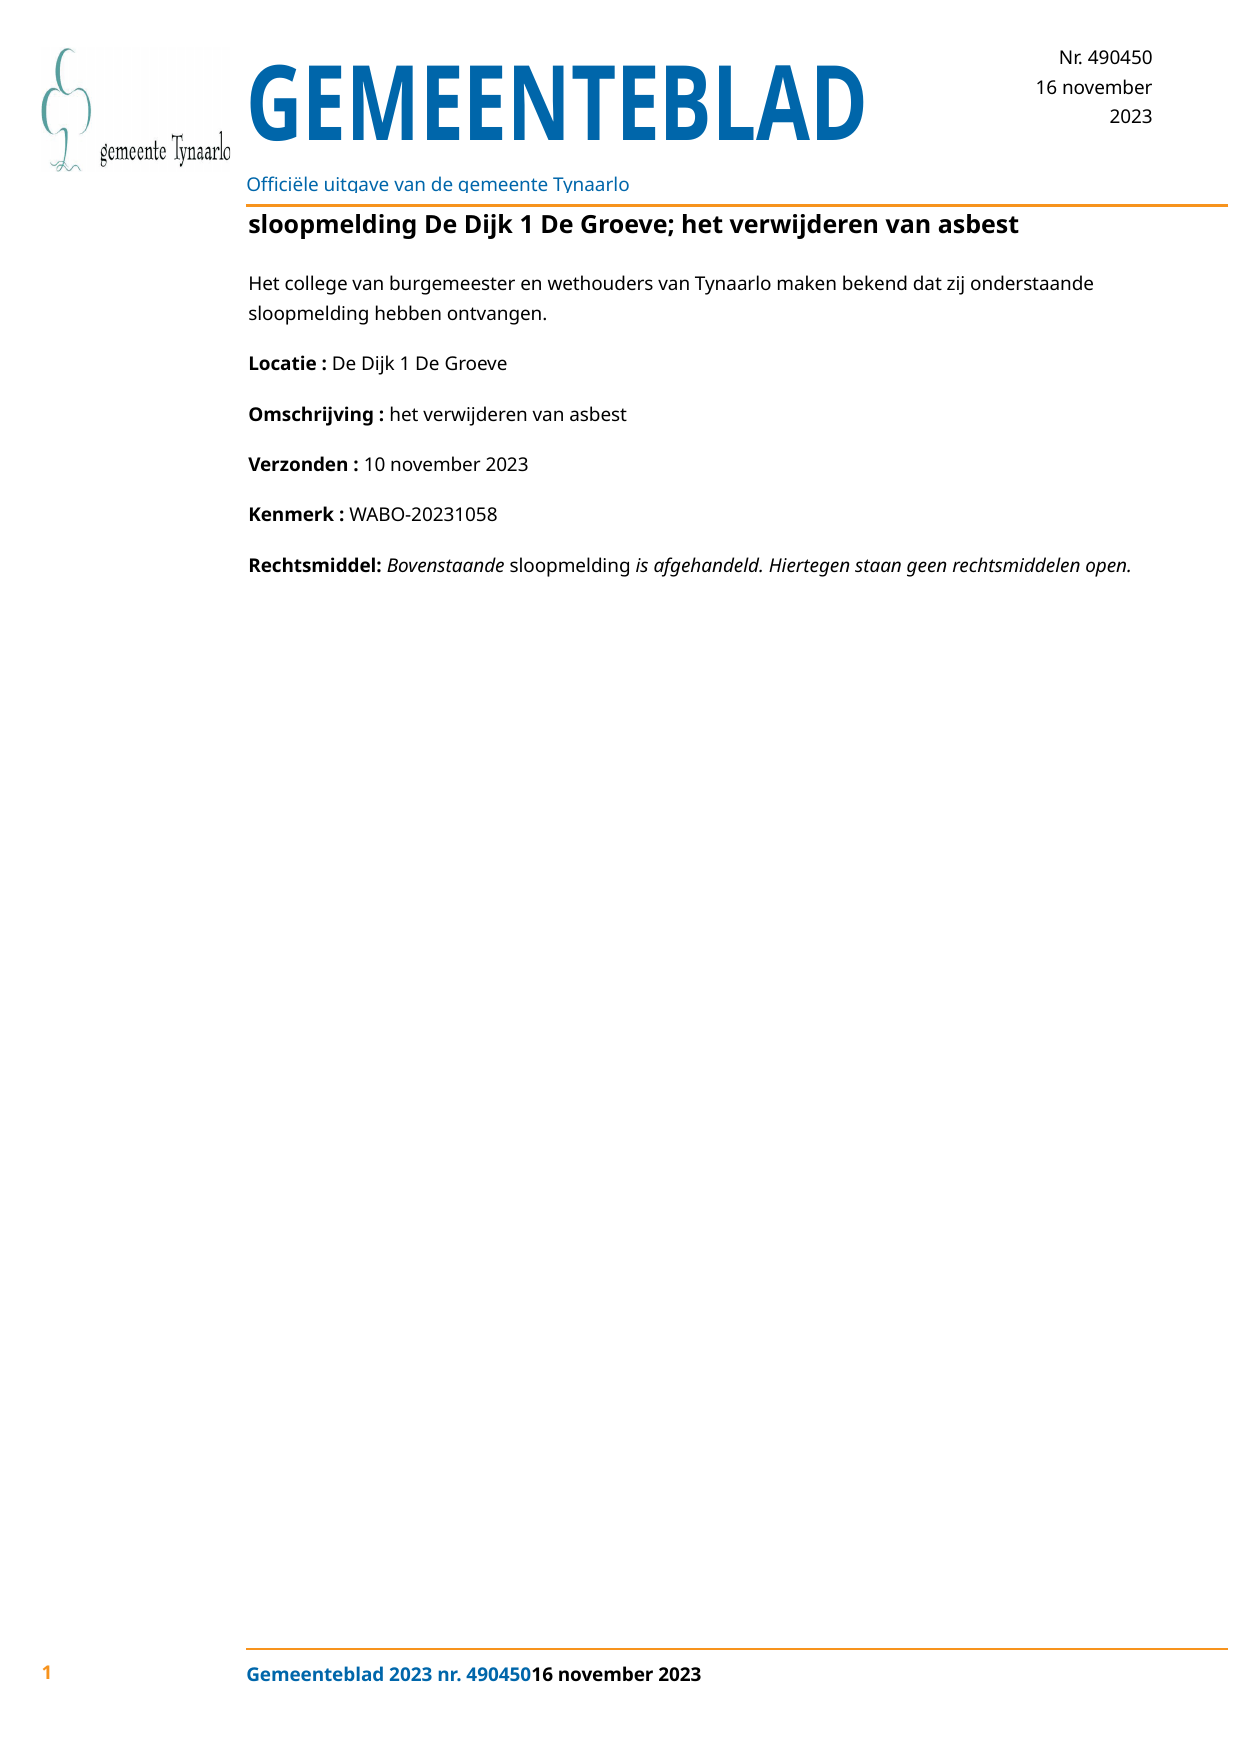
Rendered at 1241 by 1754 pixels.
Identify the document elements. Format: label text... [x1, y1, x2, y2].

text sloopmelding De Dijk 1 De Groeve; het verwijderen van asbest [248, 207, 1152, 241]
text Locatie : De Dijk 1 De Groeve [248, 350, 1152, 376]
text Omschrijving : het verwijderen van asbest [248, 401, 1152, 426]
text Rechtsmiddel: Bovenstaande sloopmelding is afgehandeld. Hiertegen staan geen rechtsmiddelen open. [248, 552, 1152, 578]
text Verzonden : 10 november 2023 [248, 451, 1152, 477]
picture [41, 47, 231, 172]
text Het college van burgemeester en wethouders van Tynaarlo maken bekend dat zij onderstaande sloopmelding hebben ontvangen. [248, 270, 1152, 326]
text Kenmerk : WABO-20231058 [248, 502, 1152, 527]
